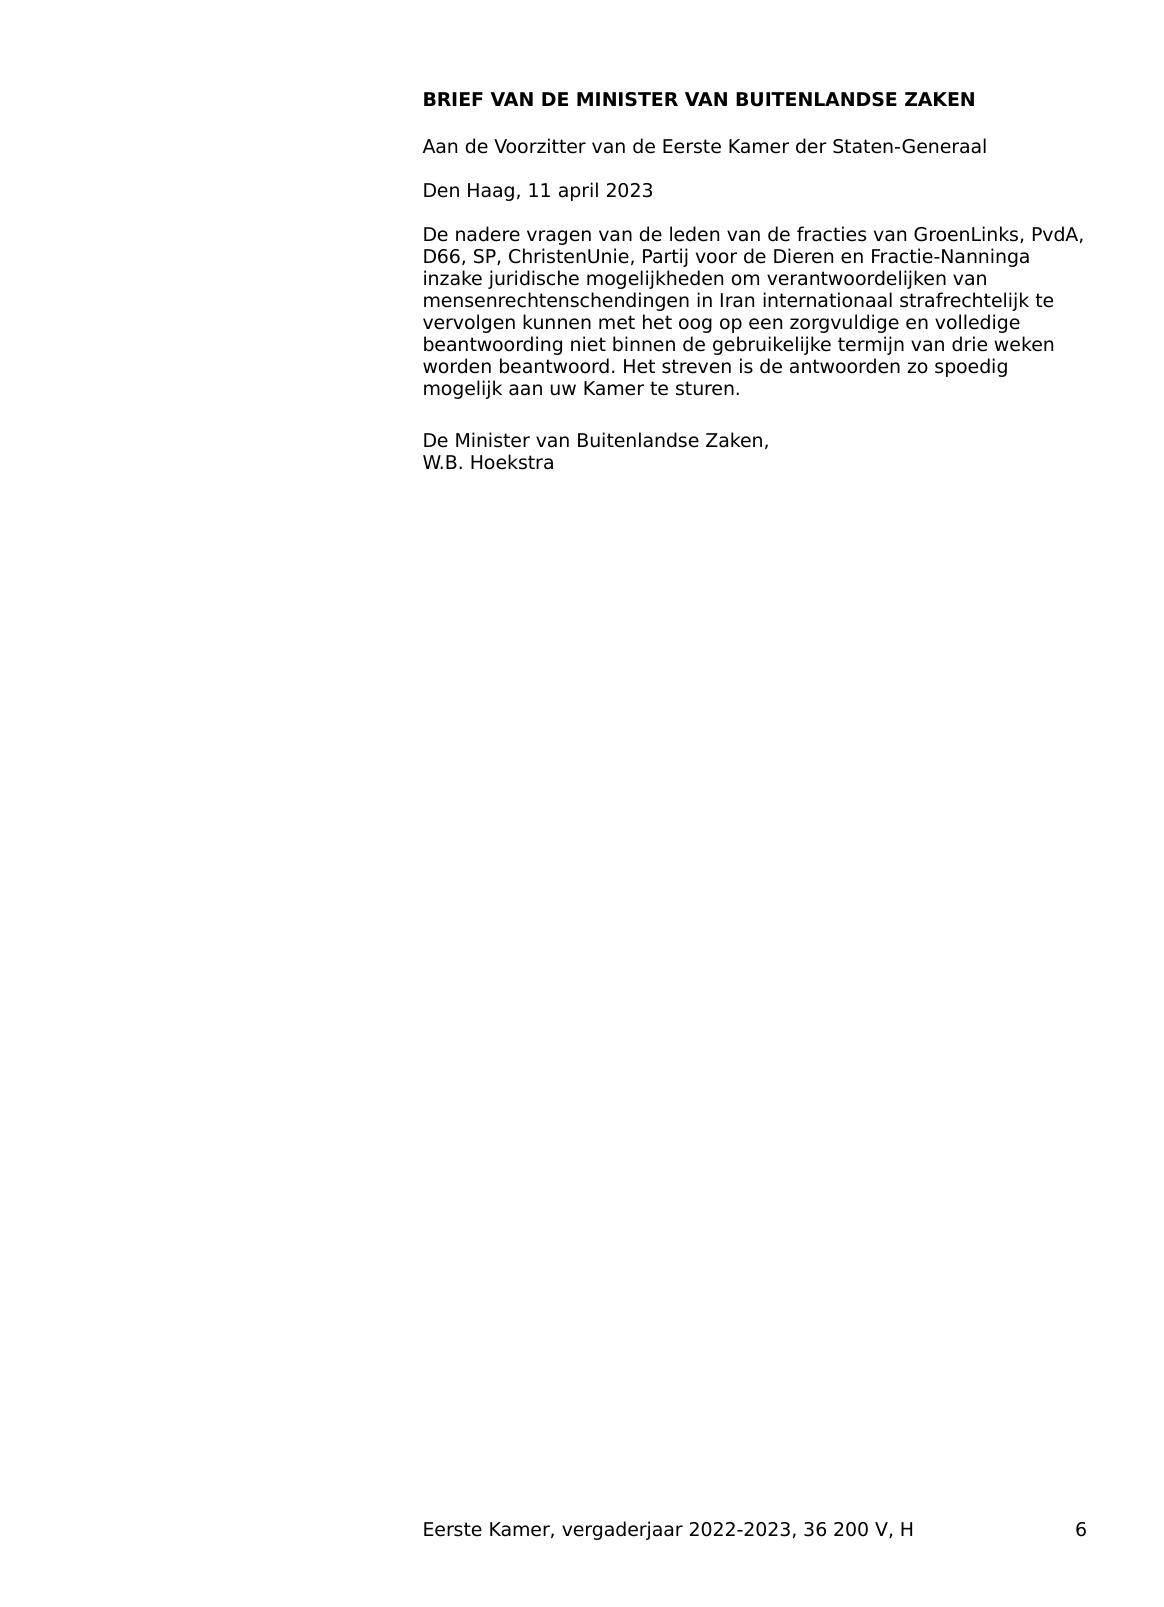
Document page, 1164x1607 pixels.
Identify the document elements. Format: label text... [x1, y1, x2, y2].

subtitle BRIEF VAN DE MINISTER VAN BUITENLANDSE ZAKEN [422, 89, 1087, 111]
text De nadere vragen van de leden van de fracties van GroenLinks, PvdA, D66, SP, ChristenUnie, Partij voor de Dieren en Fractie-Nanninga inzake juridische mogelijkheden om verantwoordelijken van mensenrechtenschendingen in Iran internationaal strafrechtelijk te vervolgen kunnen met het oog op een zorgvuldige en volledige beantwoording niet binnen de gebruikelijke termijn van drie weken worden beantwoord. Het streven is de antwoorden zo spoedig mogelijk aan uw Kamer te sturen. [422, 224, 1087, 400]
text De Minister van Buitenlandse Zaken, W.B. Hoekstra [422, 430, 1087, 474]
text Aan de Voorzitter van de Eerste Kamer der Staten-Generaal [422, 136, 1087, 158]
text Den Haag, 11 april 2023 [422, 180, 1087, 202]
